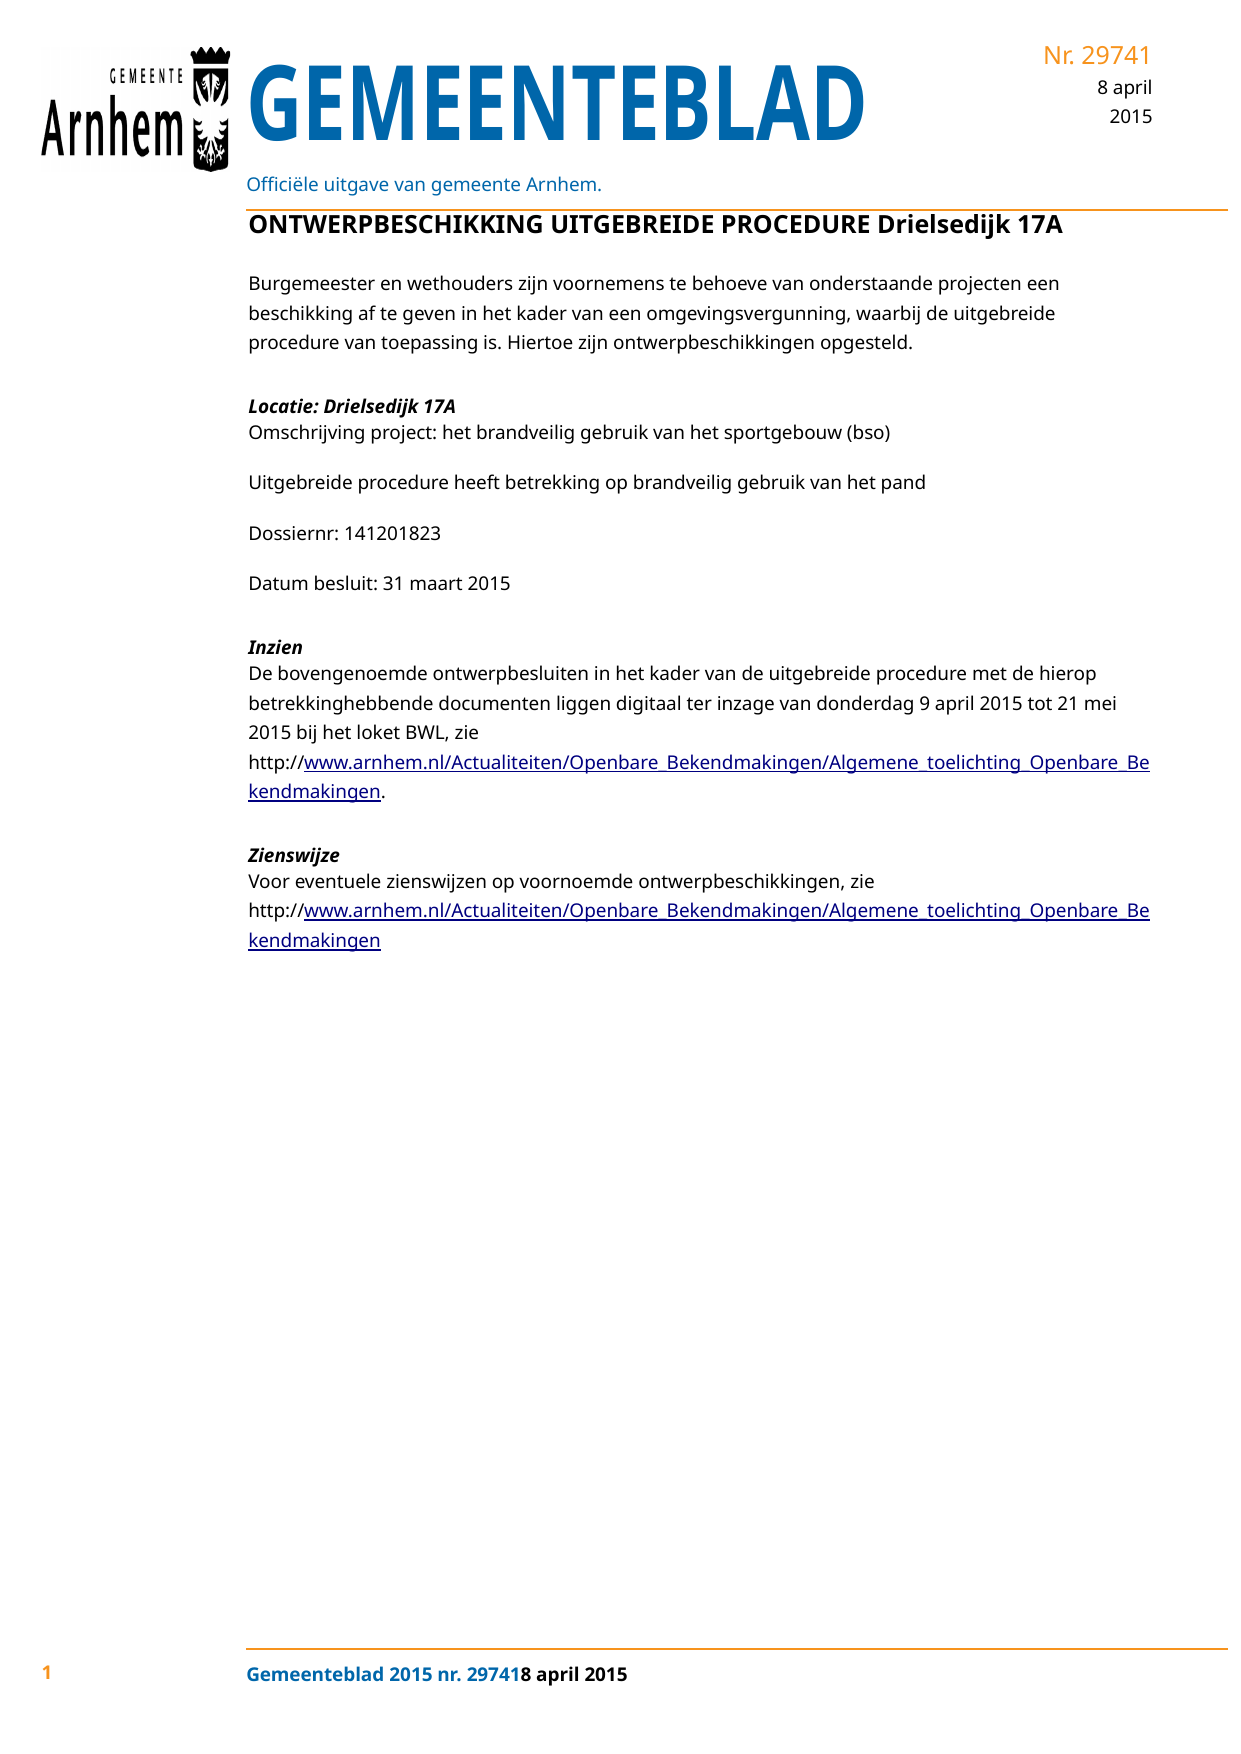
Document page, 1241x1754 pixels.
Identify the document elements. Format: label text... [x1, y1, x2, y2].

text Locatie: Drielsedijk 17A [248, 393, 1152, 419]
text Burgemeester en wethouders zijn voornemens te behoeve van onderstaande projecten een beschikking af te geven in het kader van een omgevingsvergunning, waarbij de uitgebreide procedure van toepassing is. Hiertoe zijn ontwerpbeschikkingen opgesteld. [248, 270, 1152, 355]
picture [41, 47, 231, 172]
text Uitgebreide procedure heeft betrekking op brandveilig gebruik van het pand [248, 469, 1152, 495]
text Voor eventuele zienswijzen op voornoemde ontwerpbeschikkingen, zie http://www.arnhem.nl/Actualiteiten/Openbare_Bekendmakingen/Algemene_toelichting_Openbare_Bekendmakingen [248, 868, 1152, 953]
text Dossiernr: 141201823 [248, 520, 1152, 546]
text ONTWERPBESCHIKKING UITGEBREIDE PROCEDURE Drielsedijk 17A [248, 211, 1152, 241]
text Omschrijving project: het brandveilig gebruik van het sportgebouw (bso) [248, 419, 1152, 445]
text Zienswijze [248, 842, 1152, 868]
text Datum besluit: 31 maart 2015 [248, 570, 1152, 596]
text De bovengenoemde ontwerpbesluiten in het kader van de uitgebreide procedure met de hierop betrekkinghebbende documenten liggen digitaal ter inzage van donderdag 9 april 2015 tot 21 mei 2015 bij het loket BWL, zie http://www.arnhem.nl/Actualiteiten/Openbare_Bekendmakingen/Algemene_toelichting_Openbare_Bekendmakingen. [248, 660, 1152, 804]
text Inzien [248, 634, 1152, 660]
